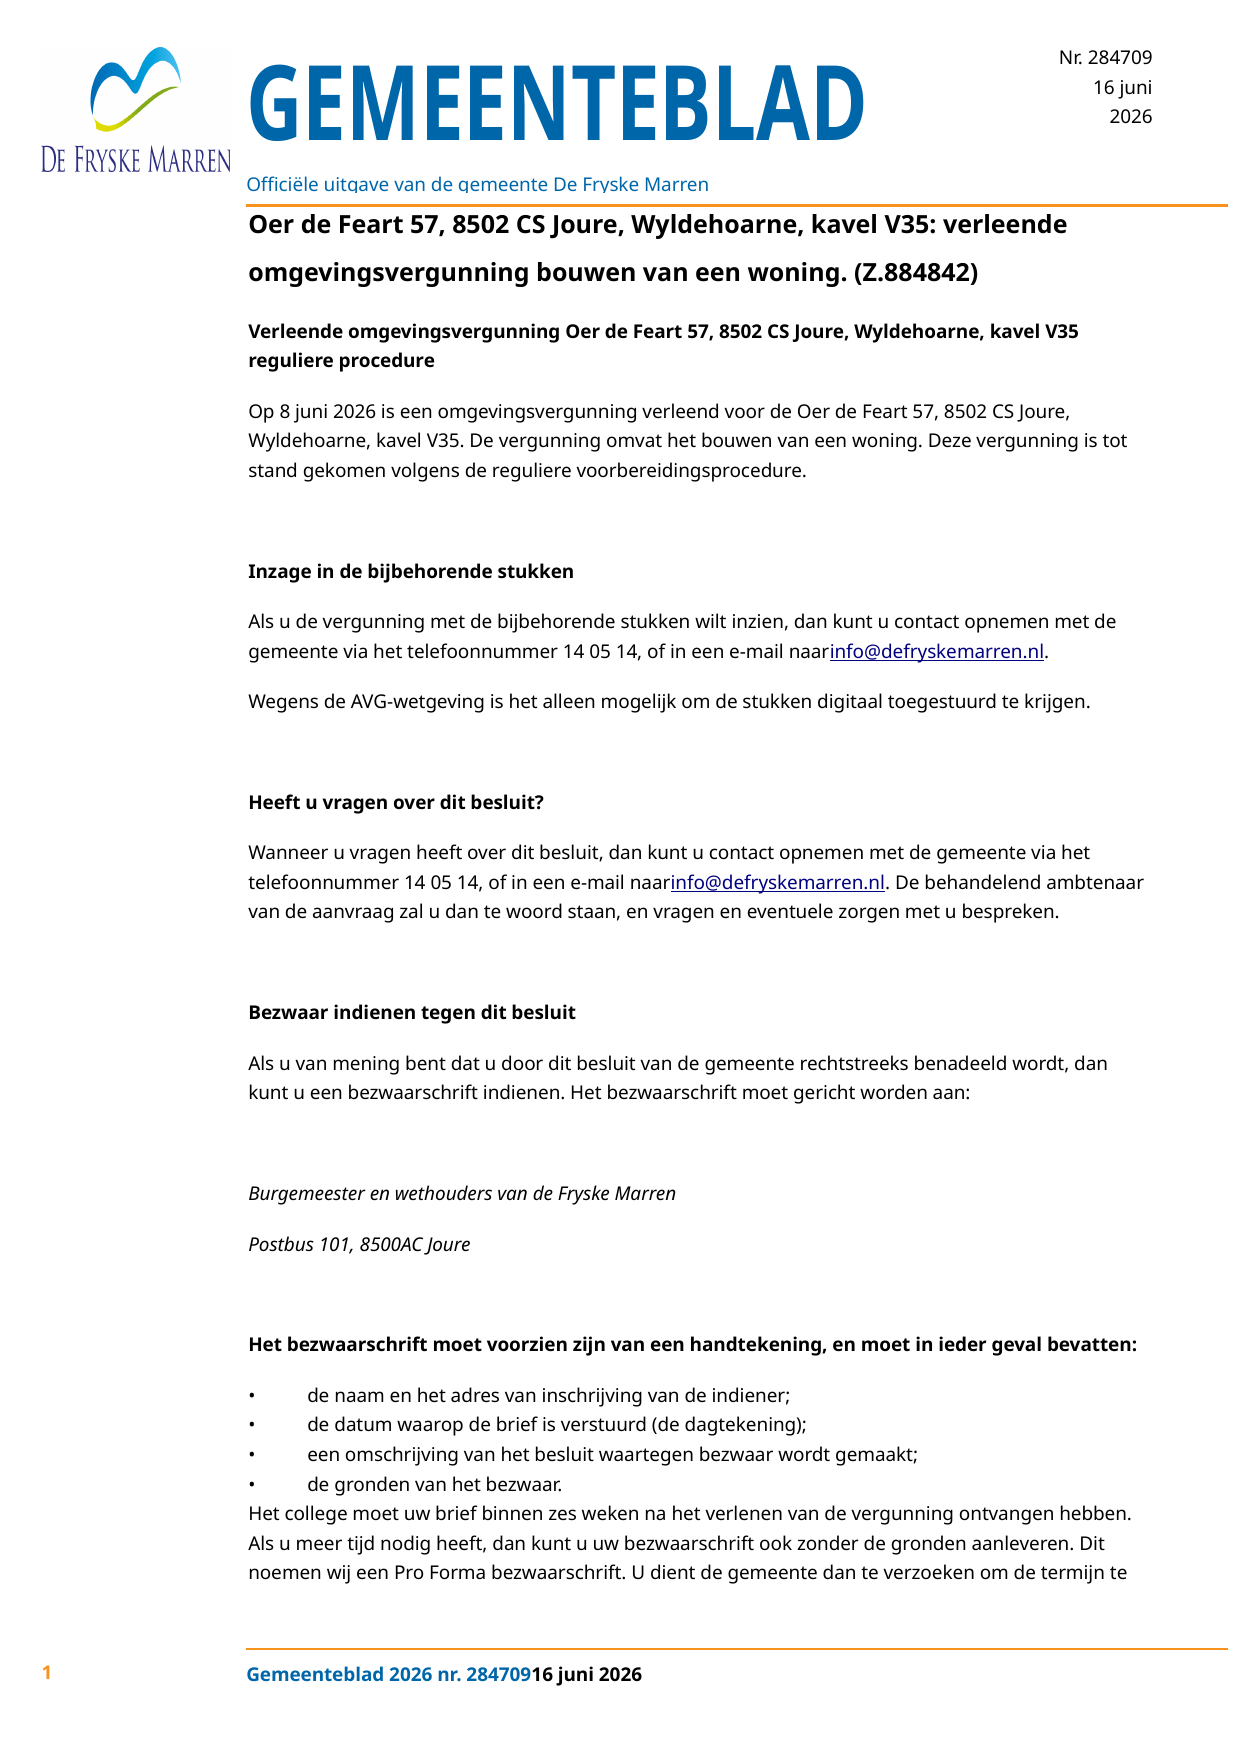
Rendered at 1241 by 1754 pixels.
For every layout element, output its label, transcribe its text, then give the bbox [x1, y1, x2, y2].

text Inzage in de bijbehorende stukken [248, 558, 1152, 584]
list de datum waarop de brief is verstuurd (de dagtekening); [248, 1412, 1152, 1437]
text Op 8 juni 2026 is een omgevingsvergunning verleend voor de Oer de Feart 57, 8502 CS Joure, Wyldehoarne, kavel V35. De vergunning omvat het bouwen van een woning. Deze vergunning is tot stand gekomen volgens de reguliere voorbereidingsprocedure. [248, 398, 1152, 483]
text Burgemeester en wethouders van de Fryske Marren [248, 1180, 1152, 1206]
text Wanneer u vragen heeft over dit besluit, dan kunt u contact opnemen met de gemeente via het telefoonnummer 14 05 14, of in een e-mail naarinfo@defryskemarren.nl. De behandelend ambtenaar van de aanvraag zal u dan te woord staan, en vragen en eventuele zorgen met u bespreken. [248, 839, 1152, 924]
picture [41, 47, 231, 172]
text Oer de Feart 57, 8502 CS Joure, Wyldehoarne, kavel V35: verleende omgevingsvergunning bouwen van een woning. (Z.884842) [248, 207, 1152, 288]
text Wegens de AVG-wetgeving is het alleen mogelijk om de stukken digitaal toegestuurd te krijgen. [248, 688, 1152, 714]
text Het bezwaarschrift moet voorzien zijn van een handtekening, en moet in ieder geval bevatten: [248, 1332, 1152, 1357]
text Als u van mening bent dat u door dit besluit van de gemeente rechtstreeks benadeeld wordt, dan kunt u een bezwaarschrift indienen. Het bezwaarschrift moet gericht worden aan: [248, 1050, 1152, 1105]
text Het college moet uw brief binnen zes weken na het verlenen van de vergunning ontvangen hebben. Als u meer tijd nodig heeft, dan kunt u uw bezwaarschrift ook zonder de gronden aanleveren. Dit noemen wij een Pro Forma bezwaarschrift. U dient de gemeente dan te verzoeken om de termijn te [248, 1500, 1152, 1585]
text Verleende omgevingsvergunning Oer de Feart 57, 8502 CS Joure, Wyldehoarne, kavel V35 reguliere procedure [248, 318, 1152, 373]
text Heeft u vragen over dit besluit? [248, 789, 1152, 815]
list de naam en het adres van inschrijving van de indiener; [248, 1382, 1152, 1408]
list de gronden van het bezwaar. [248, 1471, 1152, 1497]
text Bezwaar indienen tegen dit besluit [248, 999, 1152, 1025]
list een omschrijving van het besluit waartegen bezwaar wordt gemaakt; [248, 1441, 1152, 1467]
text Postbus 101, 8500AC Joure [248, 1231, 1152, 1257]
text Als u de vergunning met de bijbehorende stukken wilt inzien, dan kunt u contact opnemen met de gemeente via het telefoonnummer 14 05 14, of in een e-mail naarinfo@defryskemarren.nl. [248, 608, 1152, 664]
